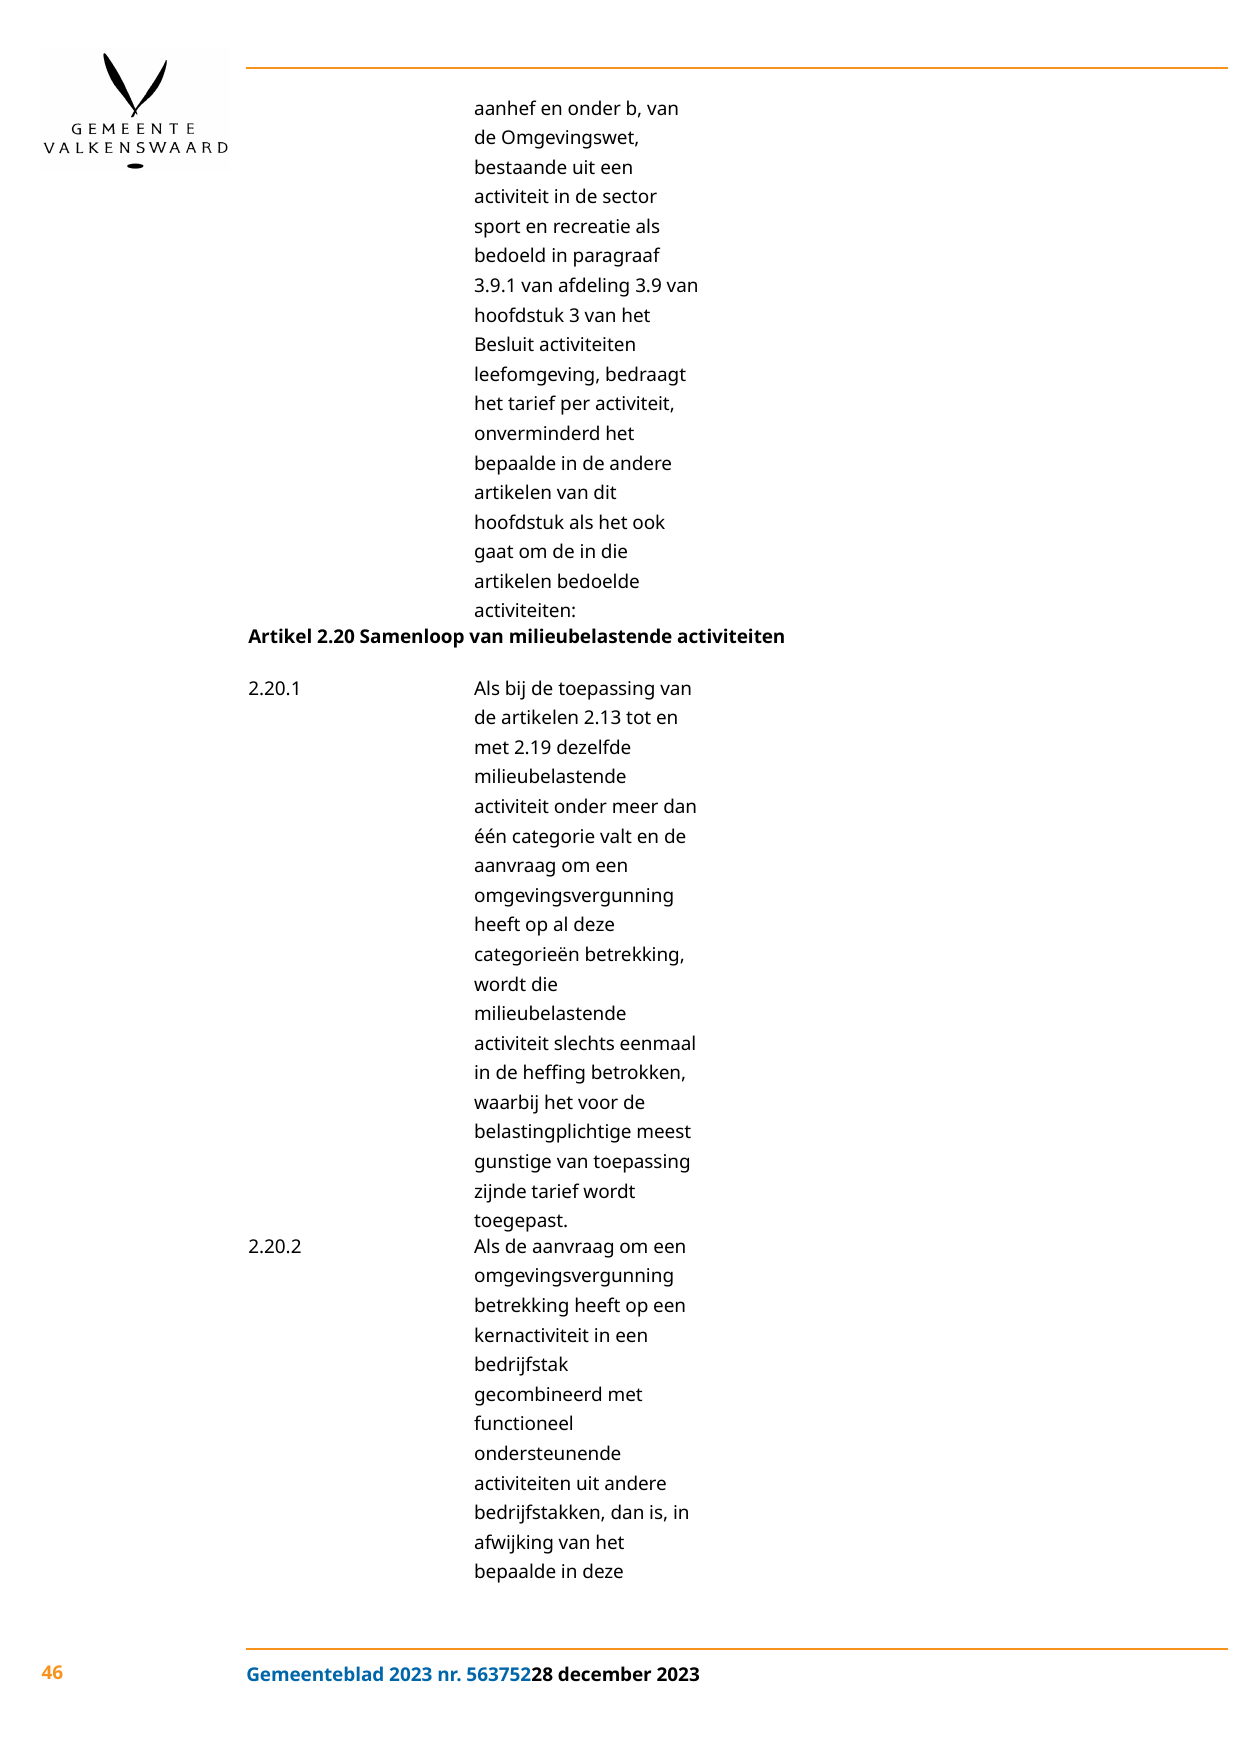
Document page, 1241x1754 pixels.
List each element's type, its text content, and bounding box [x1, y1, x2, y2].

table_cell Als bij de toepassing van de artikelen 2.13 tot en met 2.19 dezelfde milieubelastende activiteit onder meer dan één categorie valt en de aanvraag om een omgevingsvergunning heeft op al deze categorieën betrekking, wordt die milieubelastende activiteit slechts eenmaal in de heffing betrokken, waarbij het voor de belastingplichtige meest gunstige van toepassing zijnde tarief wordt toegepast. [474, 675, 700, 1233]
table_cell [700, 95, 926, 623]
table_cell [926, 675, 1152, 1233]
table_cell [926, 1233, 1152, 1584]
table_cell Als de aanvraag om een omgevingsvergunning betrekking heeft op een kernactiviteit in een bedrijfstak gecombineerd met functioneel ondersteunende activiteiten uit andere bedrijfstakken, dan is, in afwijking van het bepaalde in deze [474, 1233, 700, 1584]
table_cell [926, 624, 1152, 649]
table_cell [926, 95, 1152, 623]
table_cell aanhef en onder b, van de Omgevingswet, bestaande uit een activiteit in de sector sport en recreatie als bedoeld in paragraaf 3.9.1 van afdeling 3.9 van hoofdstuk 3 van het Besluit activiteiten leefomgeving, bedraagt het tarief per activiteit, onverminderd het bepaalde in de andere artikelen van dit hoofdstuk als het ook gaat om de in die artikelen bedoelde activiteiten: [474, 95, 700, 623]
picture [41, 47, 231, 172]
table_cell [700, 675, 926, 1233]
table_cell [700, 649, 926, 675]
table_cell Artikel 2.20 Samenloop van milieubelastende activiteiten [248, 624, 926, 649]
table_cell [700, 1233, 926, 1584]
table_cell [926, 649, 1152, 675]
table_cell [248, 649, 474, 675]
table_cell 2.20.2 [248, 1233, 474, 1584]
table_cell 2.20.1 [248, 675, 474, 1233]
table_cell [248, 95, 474, 623]
table_cell [474, 649, 700, 675]
